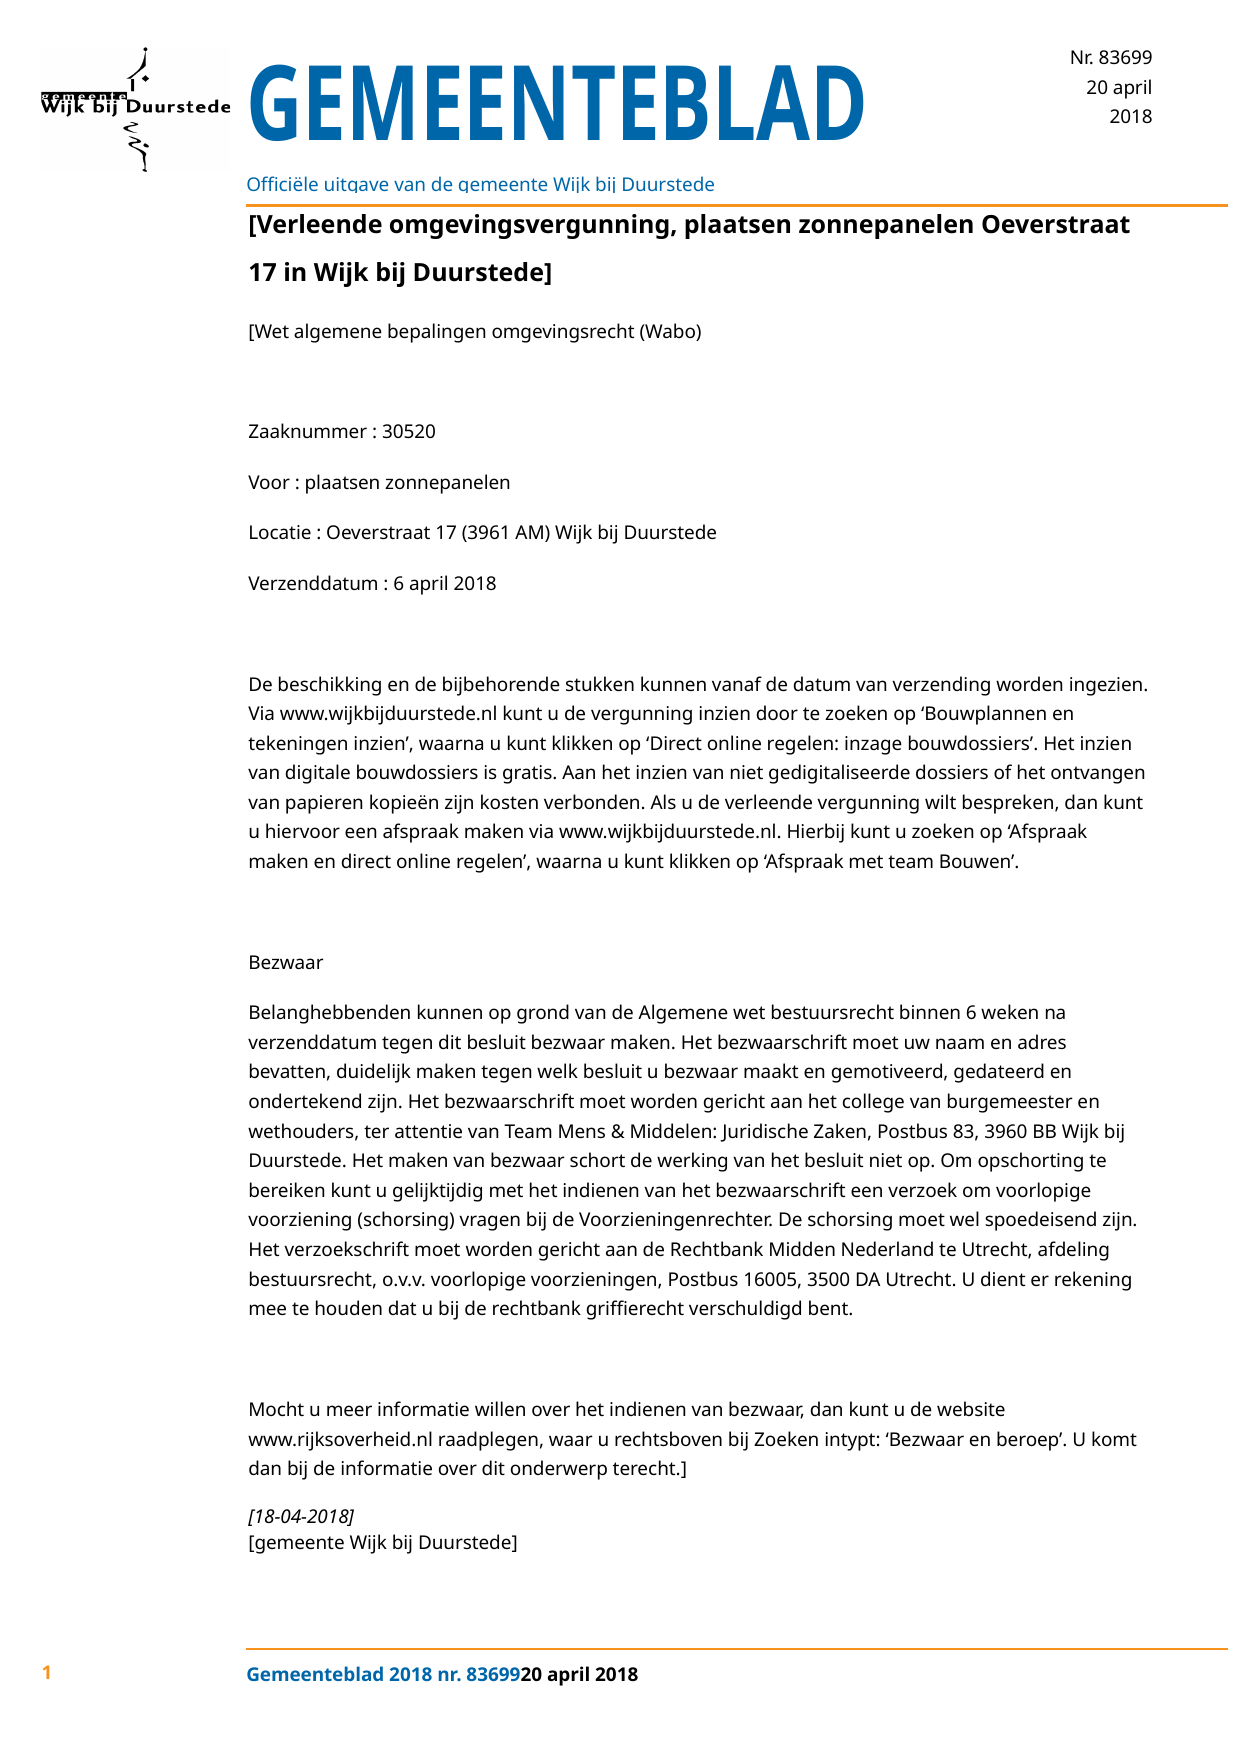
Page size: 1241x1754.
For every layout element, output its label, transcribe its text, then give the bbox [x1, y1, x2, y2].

text Locatie : Oeverstraat 17 (3961 AM) Wijk bij Duurstede [248, 519, 1152, 545]
text Zaaknummer : 30520 [248, 419, 1152, 444]
text Voor : plaatsen zonnepanelen [248, 469, 1152, 495]
text Mocht u meer informatie willen over het indienen van bezwaar, dan kunt u de website www.rijksoverheid.nl raadplegen, waar u rechtsboven bij Zoeken intypt: ‘Bezwaar en beroep’. U komt dan bij de informatie over dit onderwerp terecht.] [248, 1396, 1152, 1481]
text Belanghebbenden kunnen op grond van de Algemene wet bestuursrecht binnen 6 weken na verzenddatum tegen dit besluit bezwaar maken. Het bezwaarschrift moet uw naam en adres bevatten, duidelijk maken tegen welk besluit u bezwaar maakt en gemotiveerd, gedateerd en ondertekend zijn. Het bezwaarschrift moet worden gericht aan het college van burgemeester en wethouders, ter attentie van Team Mens & Middelen: Juridische Zaken, Postbus 83, 3960 BB Wijk bij Duurstede. Het maken van bezwaar schort de werking van het besluit niet op. Om opschorting te bereiken kunt u gelijktijdig met het indienen van het bezwaarschrift een verzoek om voorlopige voorziening (schorsing) vragen bij de Voorzieningenrechter. De schorsing moet wel spoedeisend zijn. Het verzoekschrift moet worden gericht aan de Rechtbank Midden Nederland te Utrecht, afdeling bestuursrecht, o.v.v. voorlopige voorzieningen, Postbus 16005, 3500 DA Utrecht. U dient er rekening mee te houden dat u bij de rechtbank griffierecht verschuldigd bent. [248, 999, 1152, 1321]
text [Wet algemene bepalingen omgevingsrecht (Wabo) [248, 318, 1152, 344]
text [gemeente Wijk bij Duurstede] [248, 1529, 1152, 1555]
picture [41, 47, 231, 172]
text Bezwaar [248, 949, 1152, 975]
text Verzenddatum : 6 april 2018 [248, 570, 1152, 596]
text [18-04-2018] [248, 1503, 1152, 1529]
text De beschikking en de bijbehorende stukken kunnen vanaf de datum van verzending worden ingezien. Via www.wijkbijduurstede.nl kunt u de vergunning inzien door te zoeken op ‘Bouwplannen en tekeningen inzien’, waarna u kunt klikken op ‘Direct online regelen: inzage bouwdossiers’. Het inzien van digitale bouwdossiers is gratis. Aan het inzien van niet gedigitaliseerde dossiers of het ontvangen van papieren kopieën zijn kosten verbonden. Als u de verleende vergunning wilt bespreken, dan kunt u hiervoor een afspraak maken via www.wijkbijduurstede.nl. Hierbij kunt u zoeken op ‘Afspraak maken en direct online regelen’, waarna u kunt klikken op ‘Afspraak met team Bouwen’. [248, 671, 1152, 874]
text [Verleende omgevingsvergunning, plaatsen zonnepanelen Oeverstraat 17 in Wijk bij Duurstede] [248, 207, 1152, 288]
